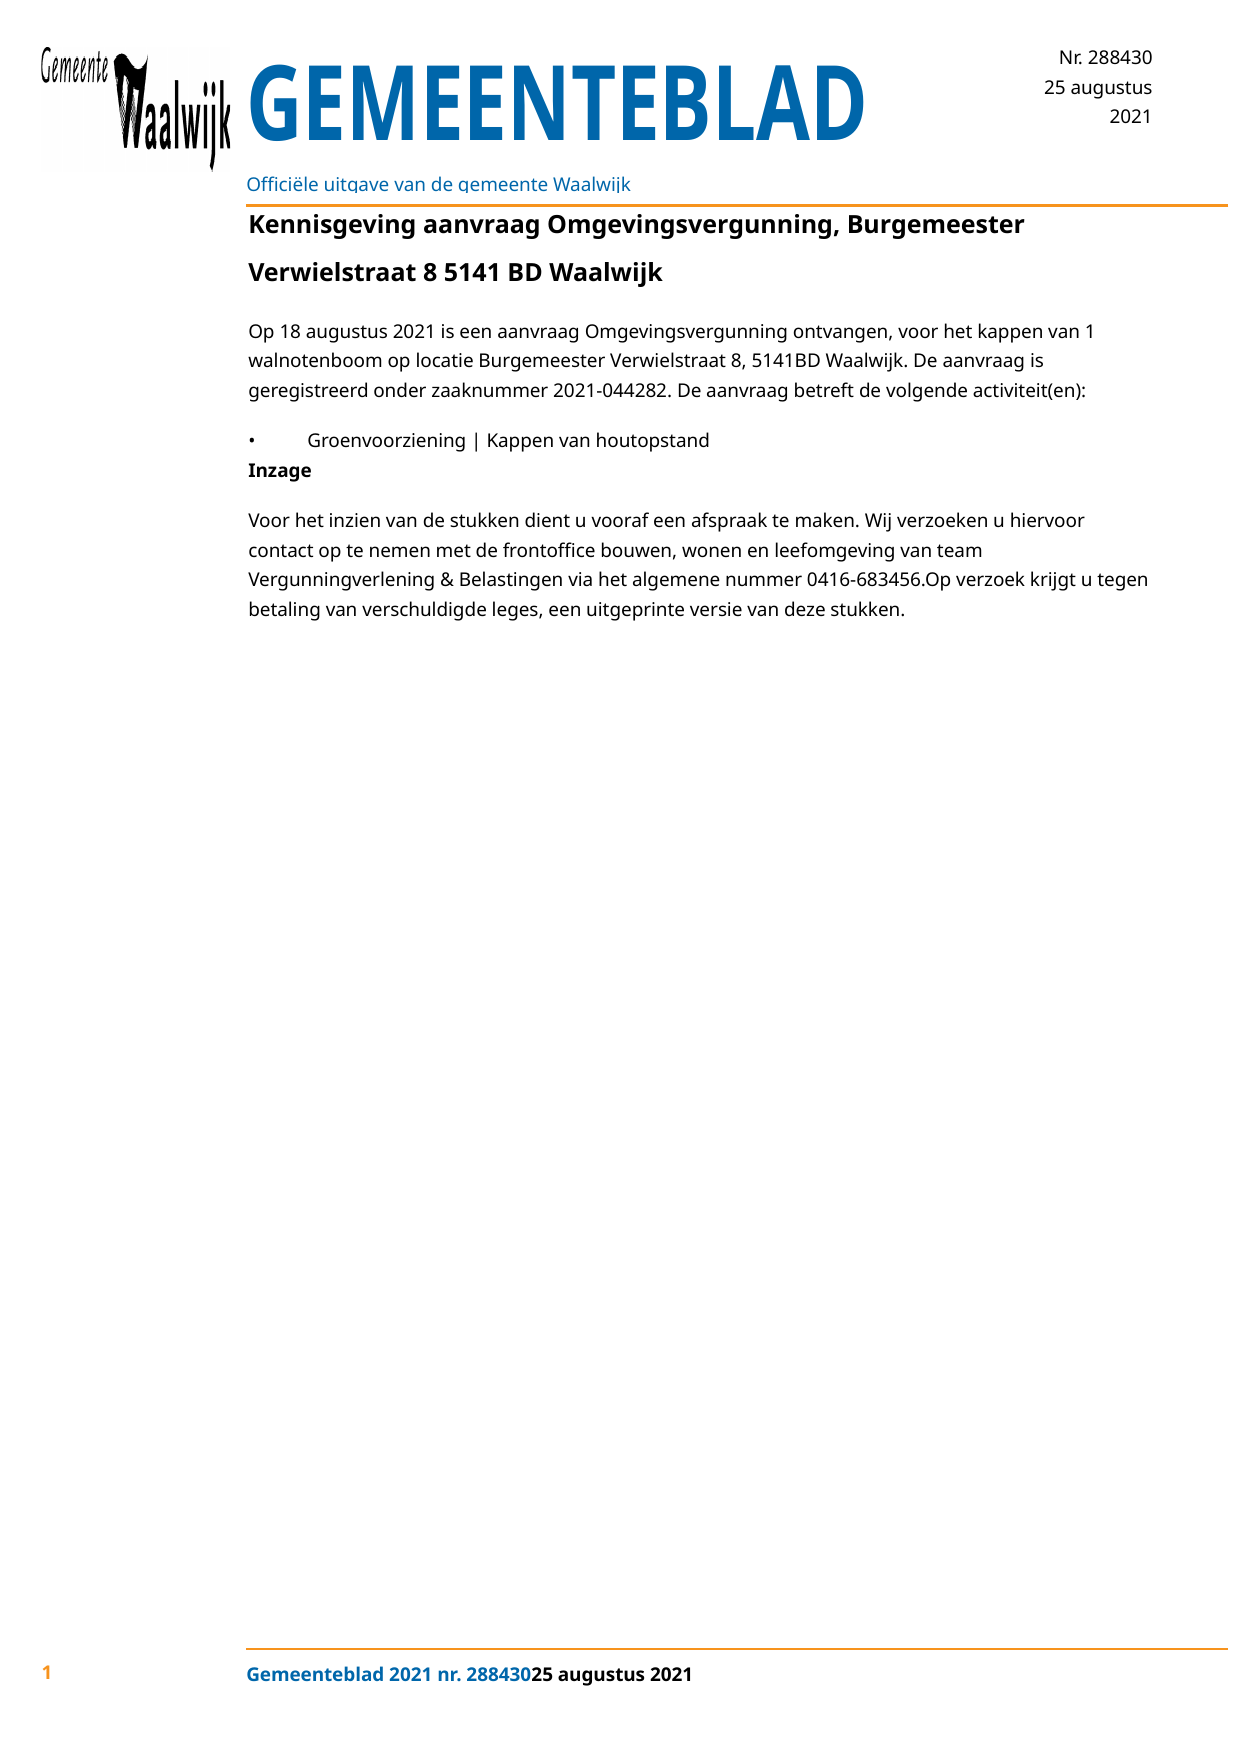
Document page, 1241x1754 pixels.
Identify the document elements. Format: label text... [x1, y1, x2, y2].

text Inzage [248, 457, 1152, 483]
text Op 18 augustus 2021 is een aanvraag Omgevingsvergunning ontvangen, voor het kappen van 1 walnotenboom op locatie Burgemeester Verwielstraat 8, 5141BD Waalwijk. De aanvraag is geregistreerd onder zaaknummer 2021-044282. De aanvraag betreft de volgende activiteit(en): [248, 318, 1152, 403]
list Groenvoorziening | Kappen van houtopstand [248, 427, 1152, 453]
text Kennisgeving aanvraag Omgevingsvergunning, Burgemeester Verwielstraat 8 5141 BD Waalwijk [248, 207, 1152, 288]
text Voor het inzien van de stukken dient u vooraf een afspraak te maken. Wij verzoeken u hiervoor contact op te nemen met de frontoffice bouwen, wonen en leefomgeving van team Vergunningverlening & Belastingen via het algemene nummer 0416-683456.Op verzoek krijgt u tegen betaling van verschuldigde leges, een uitgeprinte versie van deze stukken. [248, 507, 1152, 622]
picture [41, 47, 231, 172]
